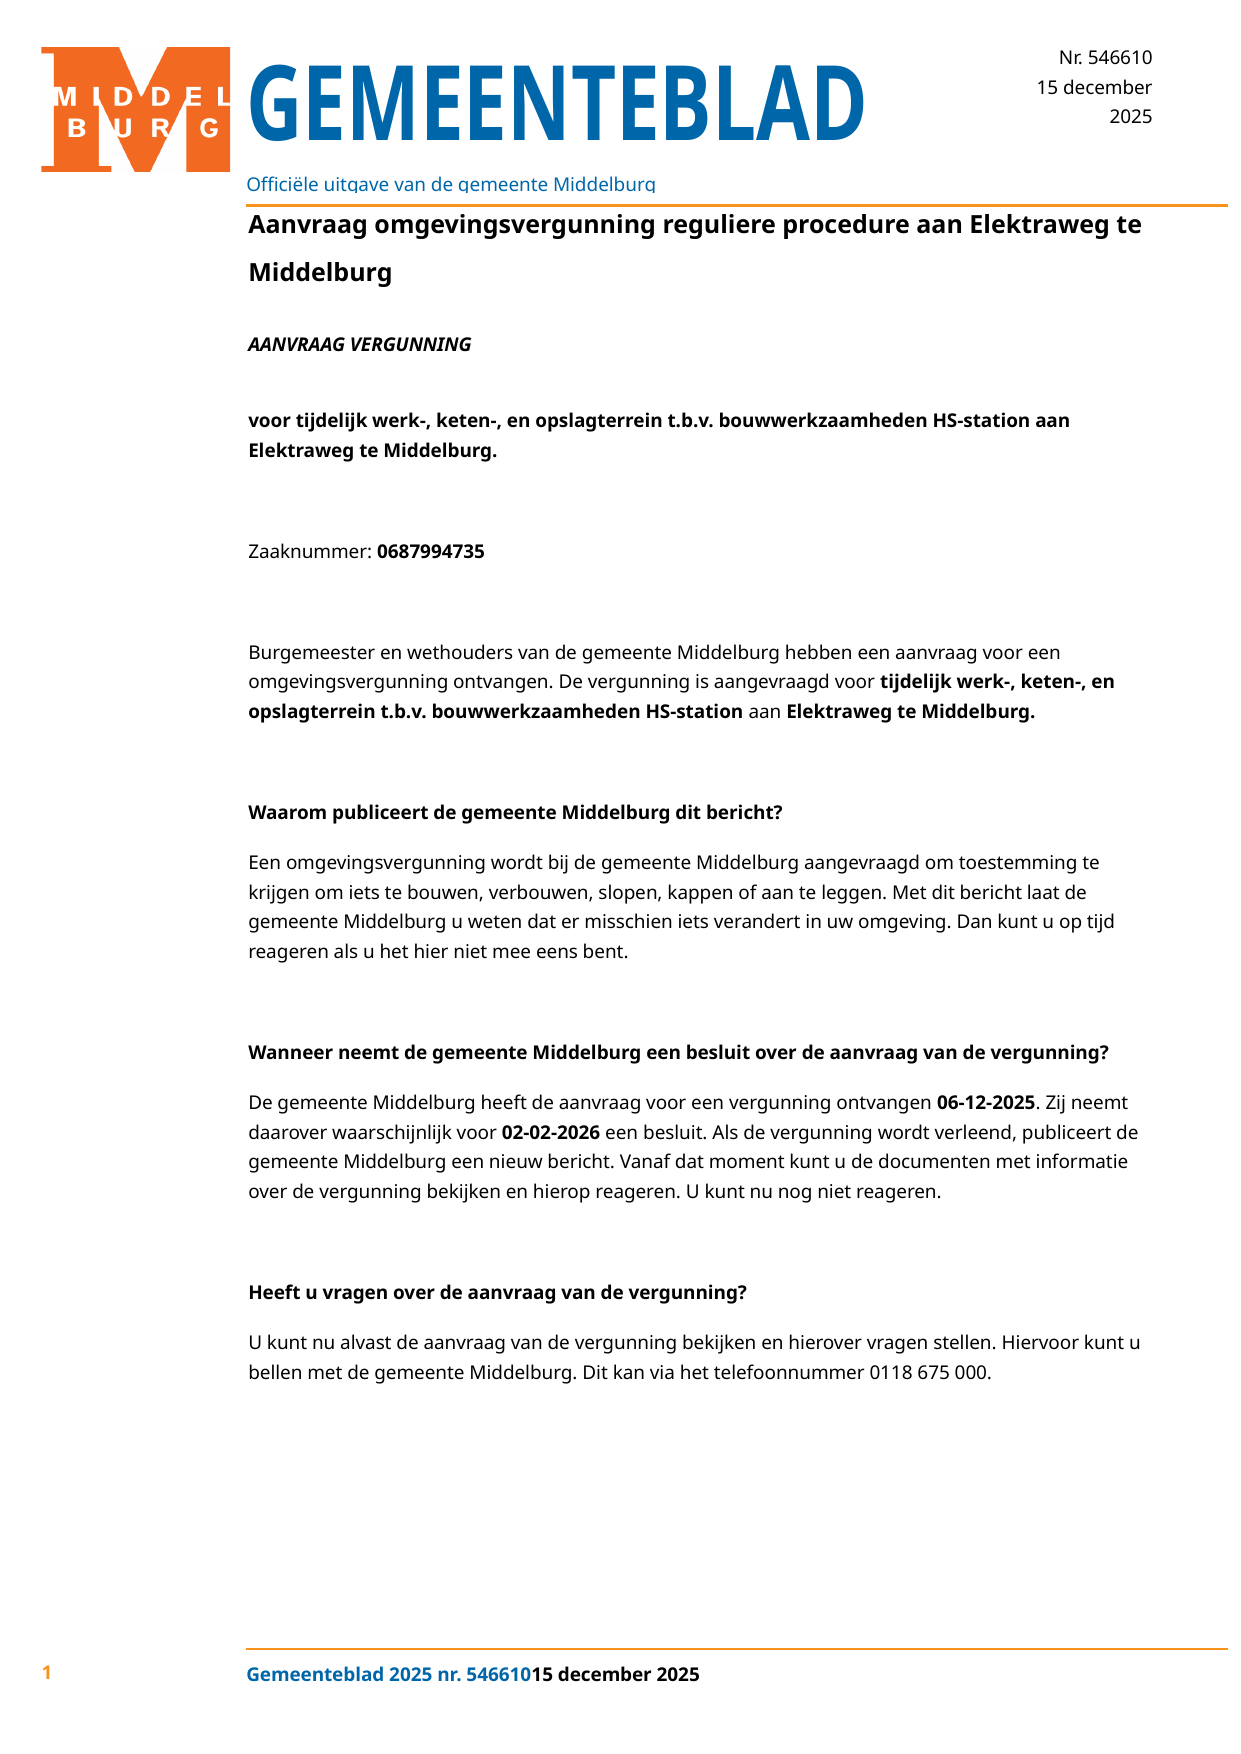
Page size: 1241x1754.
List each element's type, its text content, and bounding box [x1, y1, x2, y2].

picture [41, 47, 231, 172]
text Aanvraag omgevingsvergunning reguliere procedure aan Elektraweg te Middelburg [248, 207, 1152, 288]
text AANVRAAG VERGUNNING [248, 331, 1152, 357]
text Heeft u vragen over de aanvraag van de vergunning? [248, 1279, 1152, 1304]
text Waarom publiceert de gemeente Middelburg dit bericht? [248, 799, 1152, 824]
text U kunt nu alvast de aanvraag van de vergunning bekijken en hierover vragen stellen. Hiervoor kunt u bellen met de gemeente Middelburg. Dit kan via het telefoonnummer 0118 675 000. [248, 1329, 1152, 1384]
text Zaaknummer: 0687994735 [248, 538, 1152, 564]
text voor tijdelijk werk-, keten-, en opslagterrein t.b.v. bouwwerkzaamheden HS-station aan Elektraweg te Middelburg. [248, 408, 1152, 463]
text Wanneer neemt de gemeente Middelburg een besluit over de aanvraag van de vergunning? [248, 1039, 1152, 1064]
text Burgemeester en wethouders van de gemeente Middelburg hebben een aanvraag voor een omgevingsvergunning ontvangen. De vergunning is aangevraagd voor tijdelijk werk-, keten-, en opslagterrein t.b.v. bouwwerkzaamheden HS-station aan Elektraweg te Middelburg. [248, 639, 1152, 724]
text De gemeente Middelburg heeft de aanvraag voor een vergunning ontvangen 06-12-2025. Zij neemt daarover waarschijnlijk voor 02-02-2026 een besluit. Als de vergunning wordt verleend, publiceert de gemeente Middelburg een nieuw bericht. Vanaf dat moment kunt u de documenten met informatie over de vergunning bekijken en hierop reageren. U kunt nu nog niet reageren. [248, 1089, 1152, 1204]
text Een omgevingsvergunning wordt bij de gemeente Middelburg aangevraagd om toestemming te krijgen om iets te bouwen, verbouwen, slopen, kappen of aan te leggen. Met dit bericht laat de gemeente Middelburg u weten dat er misschien iets verandert in uw omgeving. Dan kunt u op tijd reageren als u het hier niet mee eens bent. [248, 849, 1152, 964]
